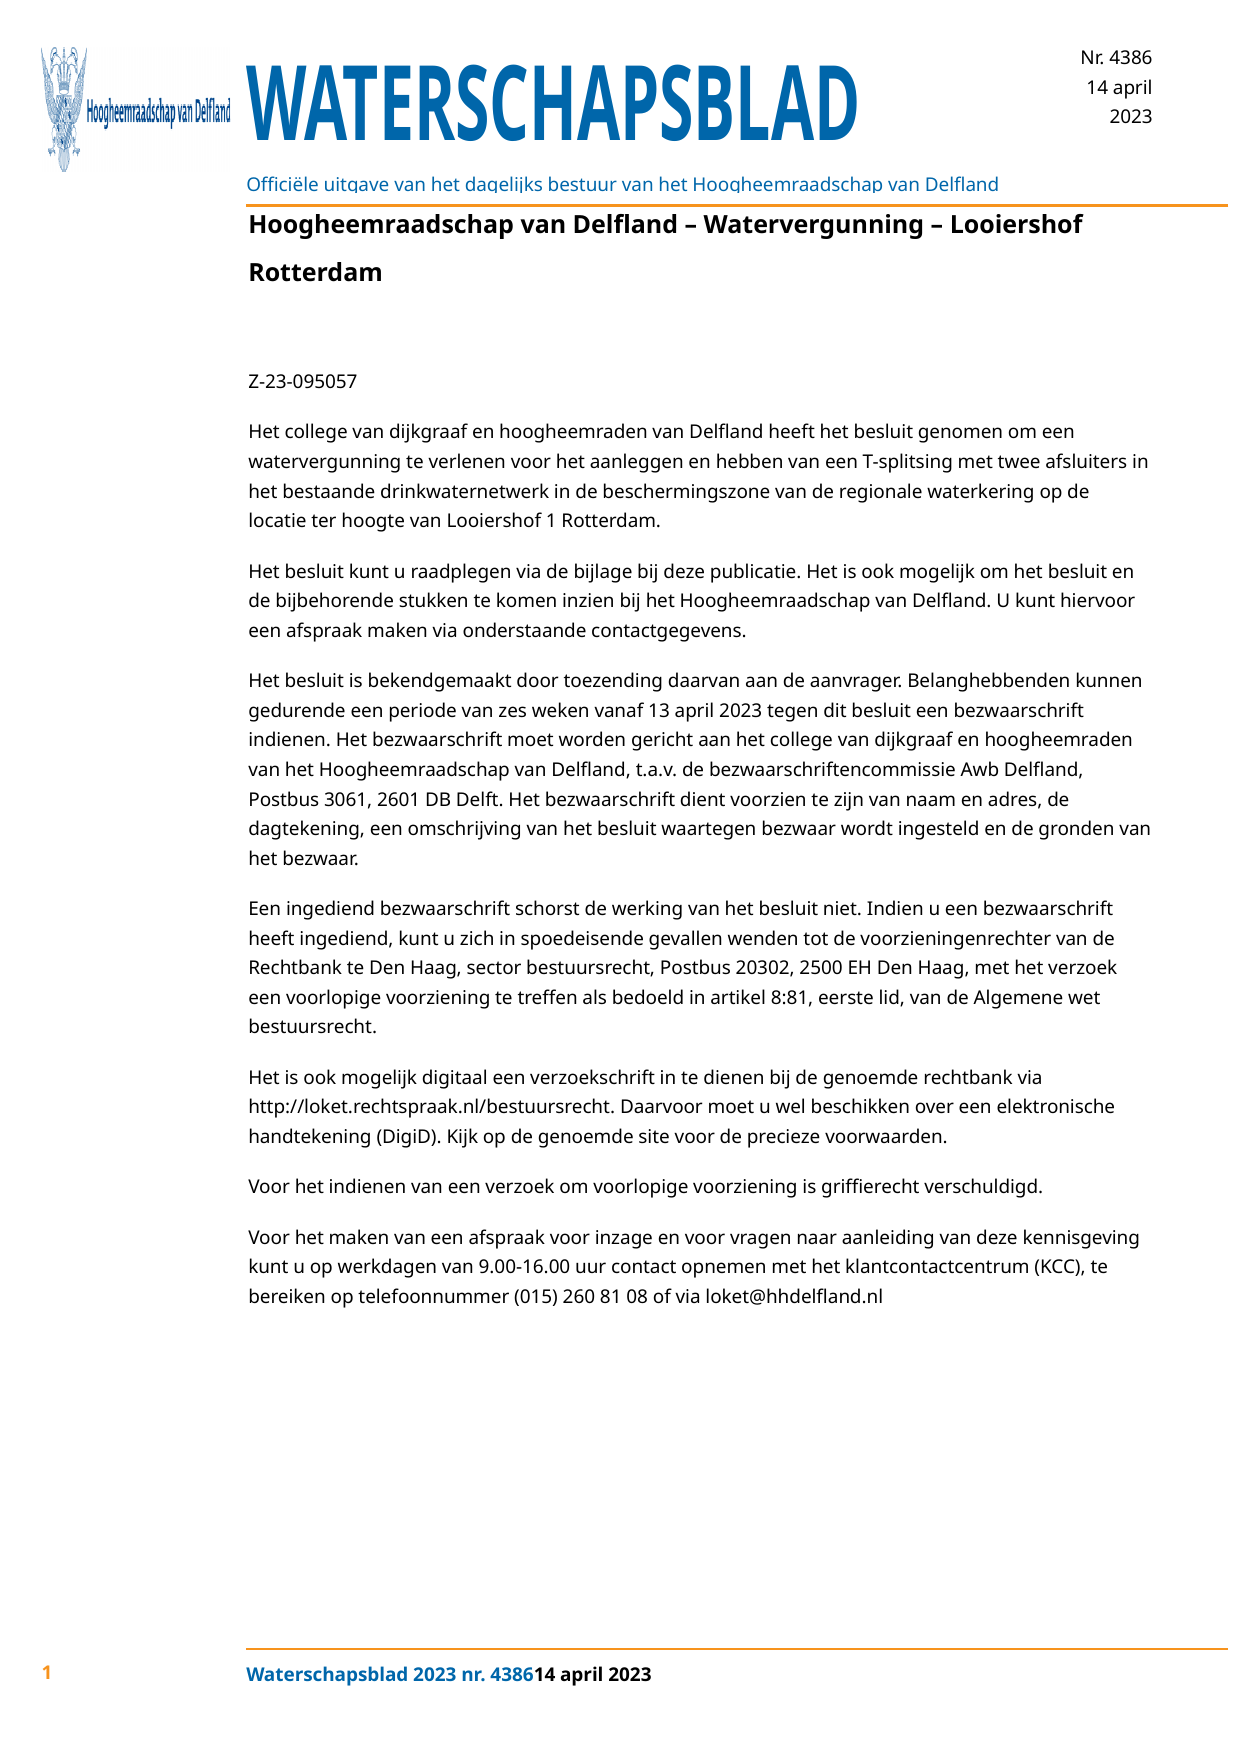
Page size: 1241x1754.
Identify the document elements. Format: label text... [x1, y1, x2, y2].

text Hoogheemraadschap van Delfland – Watervergunning – Looiershof Rotterdam [248, 207, 1152, 288]
text Het college van dijkgraaf en hoogheemraden van Delfland heeft het besluit genomen om een watervergunning te verlenen voor het aanleggen en hebben van een T-splitsing met twee afsluiters in het bestaande drinkwaternetwerk in de beschermingszone van de regionale waterkering op de locatie ter hoogte van Looiershof 1 Rotterdam. [248, 419, 1152, 533]
text Het besluit is bekendgemaakt door toezending daarvan aan de aanvrager. Belanghebbenden kunnen gedurende een periode van zes weken vanaf 13 april 2023 tegen dit besluit een bezwaarschrift indienen. Het bezwaarschrift moet worden gericht aan het college van dijkgraaf en hoogheemraden van het Hoogheemraadschap van Delfland, t.a.v. de bezwaarschriftencommissie Awb Delfland, Postbus 3061, 2601 DB Delft. Het bezwaarschrift dient voorzien te zijn van naam en adres, de dagtekening, een omschrijving van het besluit waartegen bezwaar wordt ingesteld en de gronden van het bezwaar. [248, 667, 1152, 871]
text Het is ook mogelijk digitaal een verzoekschrift in te dienen bij de genoemde rechtbank via http://loket.rechtspraak.nl/bestuursrecht. Daarvoor moet u wel beschikken over een elektronische handtekening (DigiD). Kijk op de genoemde site voor de precieze voorwaarden. [248, 1064, 1152, 1149]
text Voor het indienen van een verzoek om voorlopige voorziening is griffierecht verschuldigd. [248, 1174, 1152, 1199]
picture [41, 47, 231, 172]
text Een ingediend bezwaarschrift schorst de werking van het besluit niet. Indien u een bezwaarschrift heeft ingediend, kunt u zich in spoedeisende gevallen wenden tot de voorzieningenrechter van de Rechtbank te Den Haag, sector bestuursrecht, Postbus 20302, 2500 EH Den Haag, met het verzoek een voorlopige voorziening te treffen als bedoeld in artikel 8:81, eerste lid, van de Algemene wet bestuursrecht. [248, 895, 1152, 1039]
text Voor het maken van een afspraak voor inzage en voor vragen naar aanleiding van deze kennisgeving kunt u op werkdagen van 9.00-16.00 uur contact opnemen met het klantcontactcentrum (KCC), te bereiken op telefoonnummer (015) 260 81 08 of via loket@hhdelfland.nl [248, 1224, 1152, 1309]
text Z-23-095057 [248, 368, 1152, 394]
text Het besluit kunt u raadplegen via de bijlage bij deze publicatie. Het is ook mogelijk om het besluit en de bijbehorende stukken te komen inzien bij het Hoogheemraadschap van Delfland. U kunt hiervoor een afspraak maken via onderstaande contactgegevens. [248, 558, 1152, 643]
